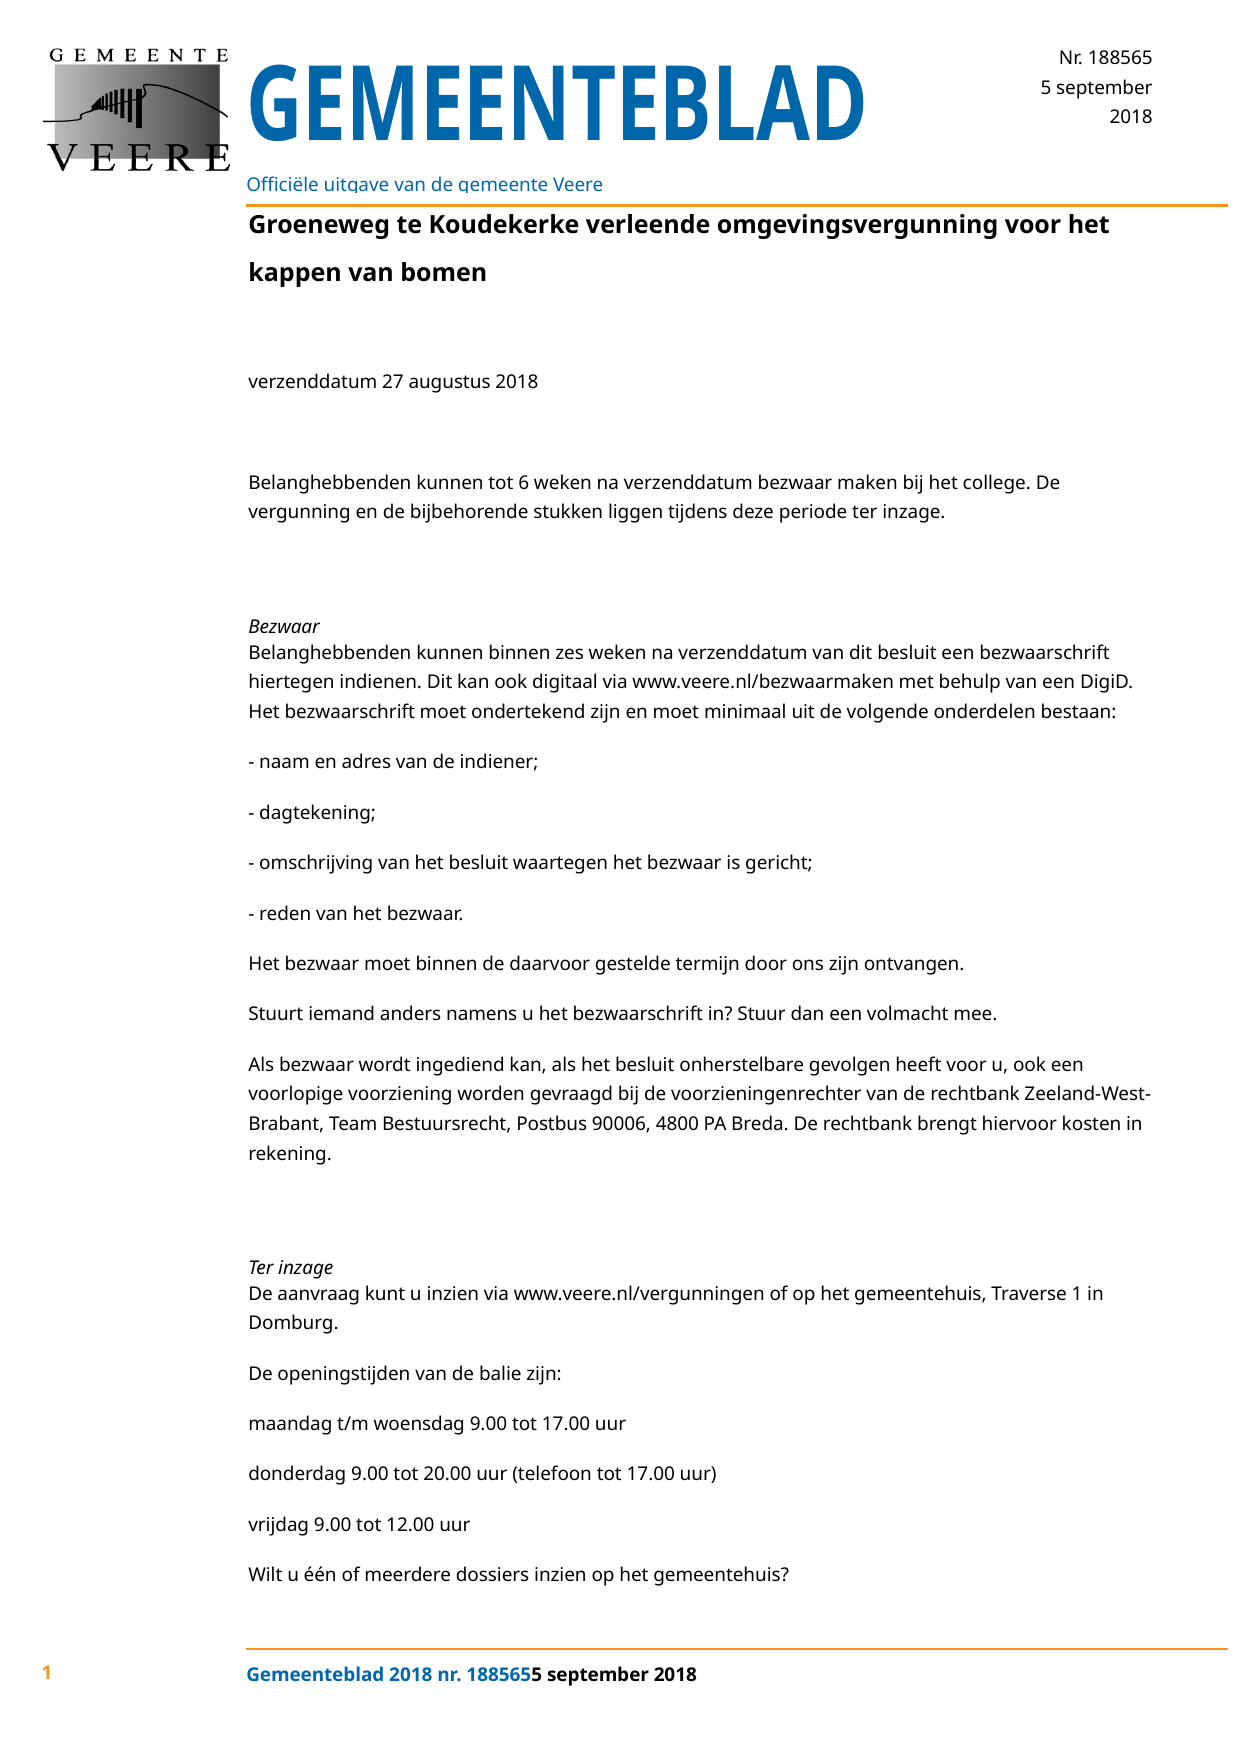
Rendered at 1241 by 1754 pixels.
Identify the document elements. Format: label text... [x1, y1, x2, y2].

text vrijdag 9.00 tot 12.00 uur [248, 1511, 1152, 1537]
text Het bezwaar moet binnen de daarvoor gestelde termijn door ons zijn ontvangen. [248, 950, 1152, 976]
text Groeneweg te Koudekerke verleende omgevingsvergunning voor het kappen van bomen [248, 207, 1152, 288]
text - reden van het bezwaar. [248, 900, 1152, 925]
text De aanvraag kunt u inzien via www.veere.nl/vergunningen of op het gemeentehuis, Traverse 1 in Domburg. [248, 1280, 1152, 1335]
text De openingstijden van de balie zijn: [248, 1360, 1152, 1386]
text - omschrijving van het besluit waartegen het bezwaar is gericht; [248, 849, 1152, 875]
text Belanghebbenden kunnen tot 6 weken na verzenddatum bezwaar maken bij het college. De vergunning en de bijbehorende stukken liggen tijdens deze periode ter inzage. [248, 469, 1152, 524]
text Belanghebbenden kunnen binnen zes weken na verzenddatum van dit besluit een bezwaarschrift hiertegen indienen. Dit kan ook digitaal via www.veere.nl/bezwaarmaken met behulp van een DigiD. Het bezwaarschrift moet ondertekend zijn en moet minimaal uit de volgende onderdelen bestaan: [248, 639, 1152, 724]
text Als bezwaar wordt ingediend kan, als het besluit onherstelbare gevolgen heeft voor u, ook een voorlopige voorziening worden gevraagd bij de voorzieningenrechter van de rechtbank Zeeland-West-Brabant, Team Bestuursrecht, Postbus 90006, 4800 PA Breda. De rechtbank brengt hiervoor kosten in rekening. [248, 1051, 1152, 1165]
text Bezwaar [248, 613, 1152, 639]
text Stuurt iemand anders namens u het bezwaarschrift in? Stuur dan een volmacht mee. [248, 1001, 1152, 1026]
text - naam en adres van de indiener; [248, 748, 1152, 774]
text maandag t/m woensdag 9.00 tot 17.00 uur [248, 1410, 1152, 1436]
text verzenddatum 27 augustus 2018 [248, 368, 1152, 394]
picture [41, 47, 231, 172]
text Wilt u één of meerdere dossiers inzien op het gemeentehuis? [248, 1561, 1152, 1587]
text donderdag 9.00 tot 20.00 uur (telefoon tot 17.00 uur) [248, 1461, 1152, 1486]
text - dagtekening; [248, 799, 1152, 824]
text Ter inzage [248, 1254, 1152, 1280]
